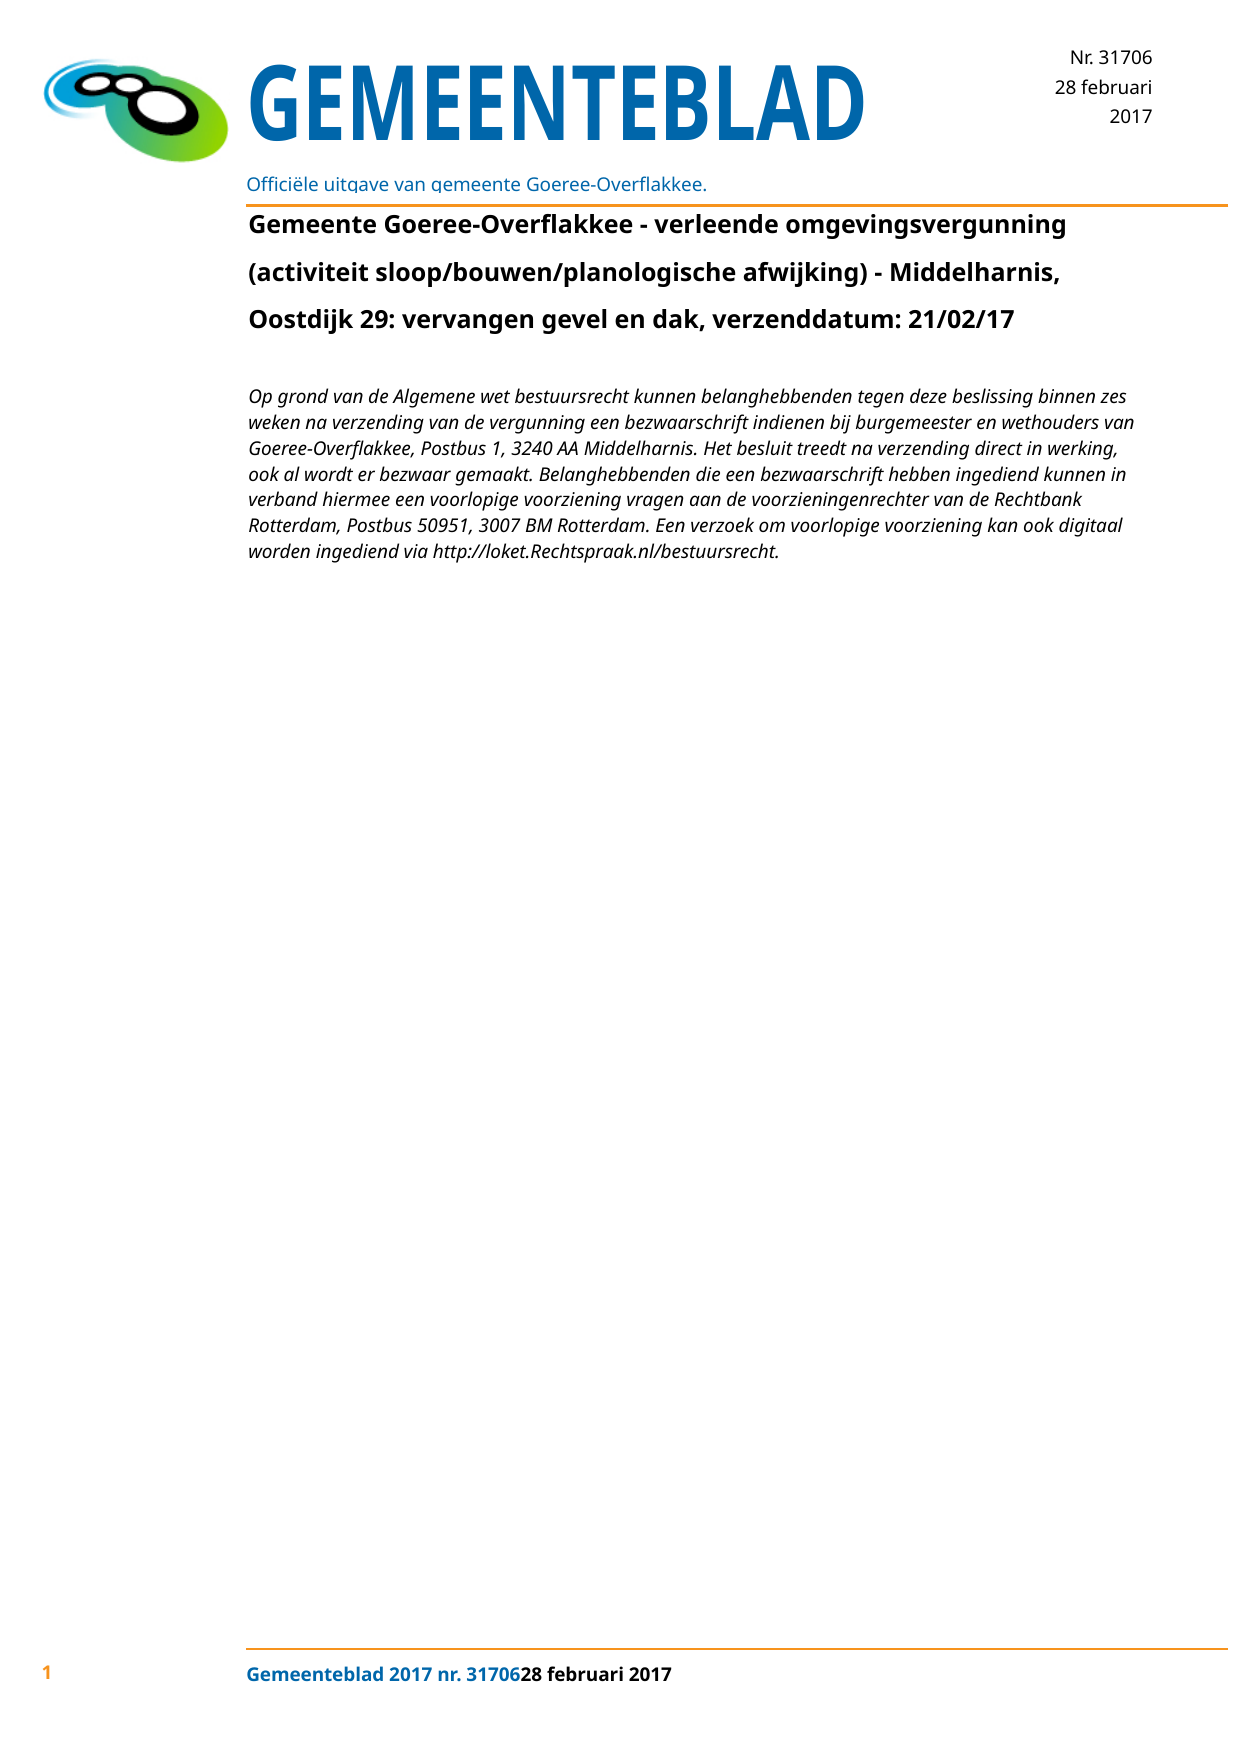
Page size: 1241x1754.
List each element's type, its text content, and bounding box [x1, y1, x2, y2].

text Gemeente Goeree-Overflakkee - verleende omgevingsvergunning (activiteit sloop/bouwen/planologische afwijking) - Middelharnis, Oostdijk 29: vervangen gevel en dak, verzenddatum: 21/02/17 [248, 207, 1152, 336]
picture [41, 47, 231, 172]
text Op grond van de Algemene wet bestuursrecht kunnen belanghebbenden tegen deze beslissing binnen zes weken na verzending van de vergunning een bezwaarschrift indienen bij burgemeester en wethouders van Goeree-Overflakkee, Postbus 1, 3240 AA Middelharnis. Het besluit treedt na verzending direct in werking, ook al wordt er bezwaar gemaakt. Belanghebbenden die een bezwaarschrift hebben ingediend kunnen in verband hiermee een voorlopige voorziening vragen aan de voorzieningenrechter van de Rechtbank Rotterdam, Postbus 50951, 3007 BM Rotterdam. Een verzoek om voorlopige voorziening kan ook digitaal worden ingediend via http://loket.Rechtspraak.nl/bestuursrecht. [248, 384, 1152, 564]
